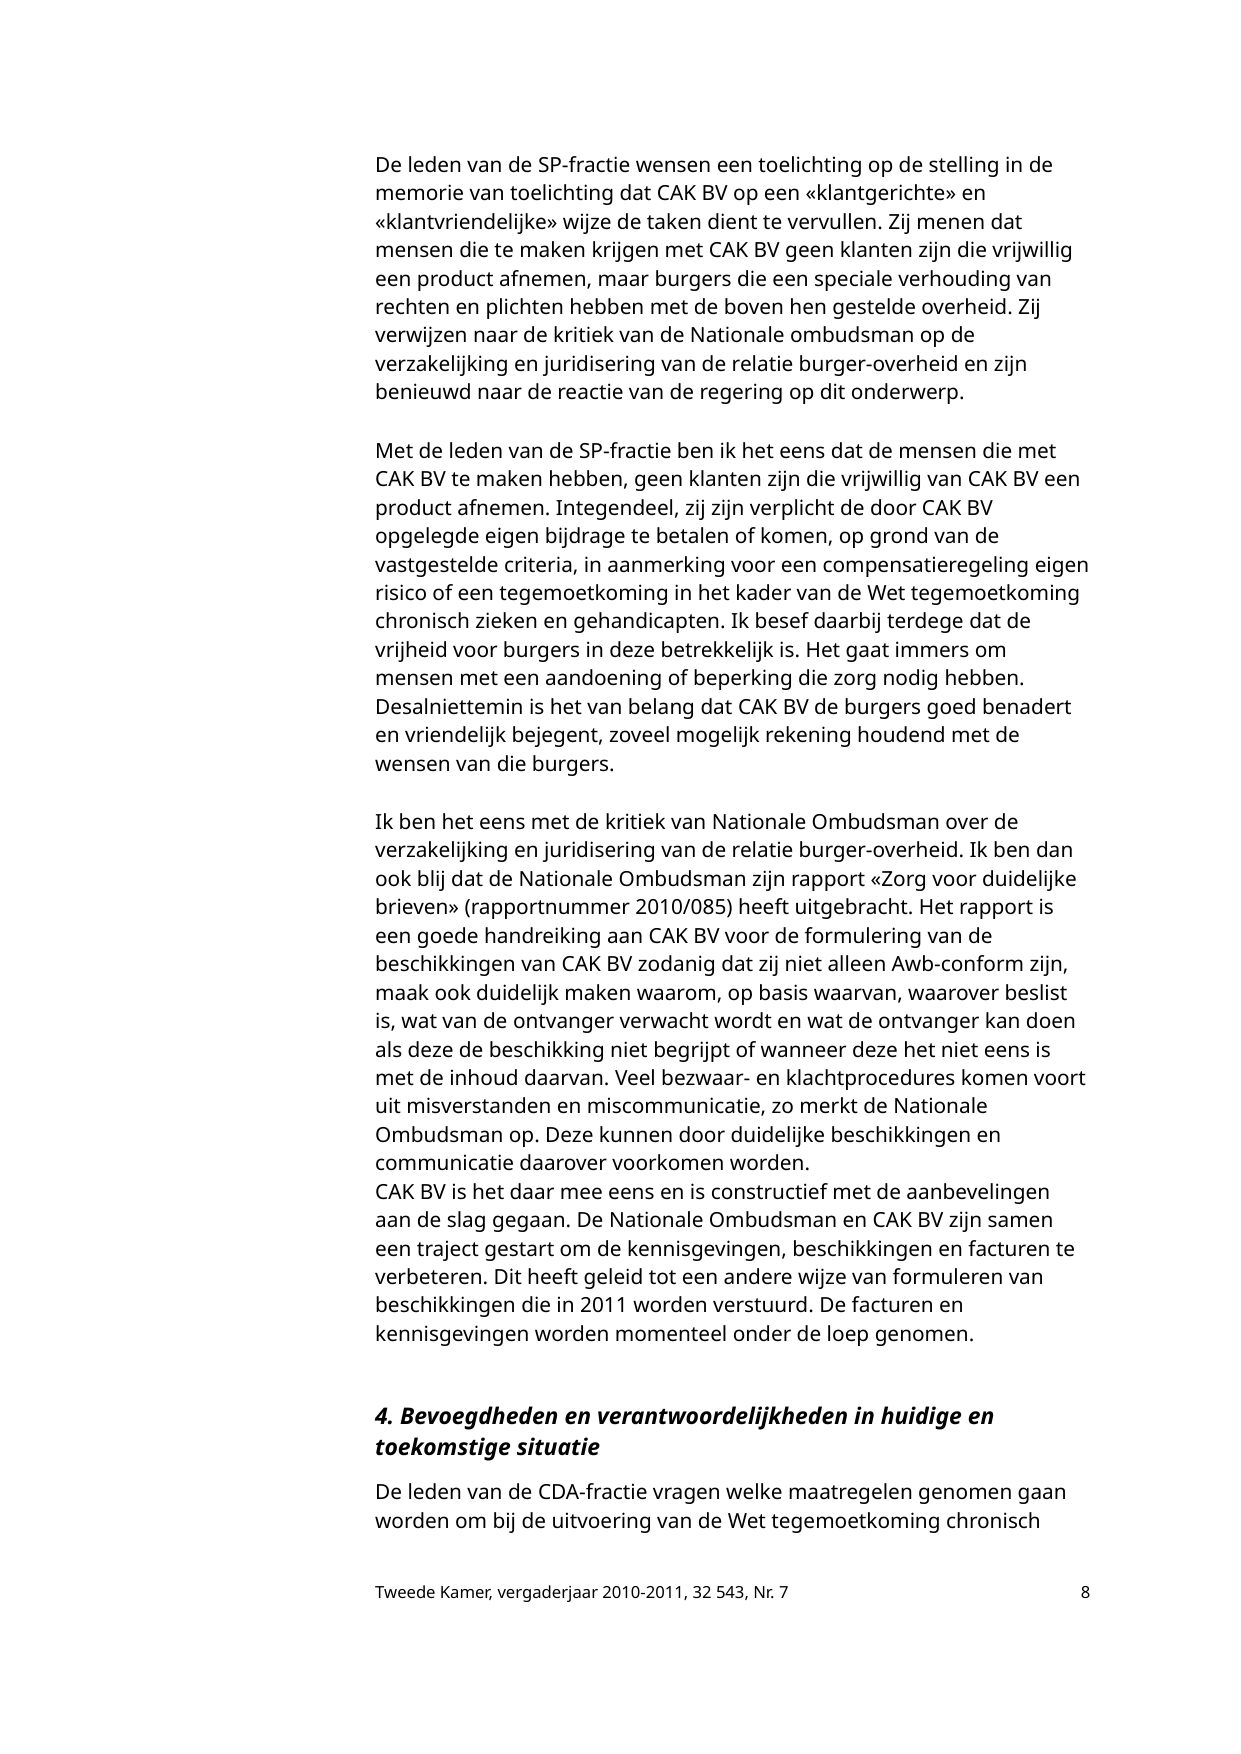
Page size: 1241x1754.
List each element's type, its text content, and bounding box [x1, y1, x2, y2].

text Ik ben het eens met de kritiek van Nationale Ombudsman over de verzakelijking en juridisering van de relatie burger-overheid. Ik ben dan ook blij dat de Nationale Ombudsman zijn rapport «Zorg voor duidelijke brieven» (rapportnummer 2010/085) heeft uitgebracht. Het rapport is een goede handreiking aan CAK BV voor de formulering van de beschikkingen van CAK BV zodanig dat zij niet alleen Awb-conform zijn, maak ook duidelijk maken waarom, op basis waarvan, waarover beslist is, wat van de ontvanger verwacht wordt en wat de ontvanger kan doen als deze de beschikking niet begrijpt of wanneer deze het niet eens is met de inhoud daarvan. Veel bezwaar- en klachtprocedures komen voort uit misverstanden en miscommunicatie, zo merkt de Nationale Ombudsman op. Deze kunnen door duidelijke beschikkingen en communicatie daarover voorkomen worden. [375, 807, 1090, 1177]
text Met de leden van de SP-fractie ben ik het eens dat de mensen die met CAK BV te maken hebben, geen klanten zijn die vrijwillig van CAK BV een product afnemen. Integendeel, zij zijn verplicht de door CAK BV opgelegde eigen bijdrage te betalen of komen, op grond van de vastgestelde criteria, in aanmerking voor een compensatieregeling eigen risico of een tegemoetkoming in het kader van de Wet tegemoetkoming chronisch zieken en gehandicapten. Ik besef daarbij terdege dat de vrijheid voor burgers in deze betrekkelijk is. Het gaat immers om mensen met een aandoening of beperking die zorg nodig hebben. Desalniettemin is het van belang dat CAK BV de burgers goed benadert en vriendelijk bejegent, zoveel mogelijk rekening houdend met de wensen van die burgers. [375, 436, 1090, 777]
text CAK BV is het daar mee eens en is constructief met de aanbevelingen aan de slag gegaan. De Nationale Ombudsman en CAK BV zijn samen een traject gestart om de kennisgevingen, beschikkingen en facturen te verbeteren. Dit heeft geleid tot een andere wijze van formuleren van beschikkingen die in 2011 worden verstuurd. De facturen en kennisgevingen worden momenteel onder de loep genomen. [375, 1177, 1090, 1347]
text De leden van de SP-fractie wensen een toelichting op de stelling in de memorie van toelichting dat CAK BV op een «klantgerichte» en «klantvriendelijke» wijze de taken dient te vervullen. Zij menen dat mensen die te maken krijgen met CAK BV geen klanten zijn die vrijwillig een product afnemen, maar burgers die een speciale verhouding van rechten en plichten hebben met de boven hen gestelde overheid. Zij verwijzen naar de kritiek van de Nationale ombudsman op de verzakelijking en juridisering van de relatie burger-overheid en zijn benieuwd naar de reactie van de regering op dit onderwerp. [375, 150, 1090, 406]
subtitle 4. Bevoegdheden en verantwoordelijkheden in huidige en toekomstige situatie [375, 1400, 1090, 1462]
text De leden van de CDA-fractie vragen welke maatregelen genomen gaan worden om bij de uitvoering van de Wet tegemoetkoming chronisch [375, 1477, 1090, 1534]
